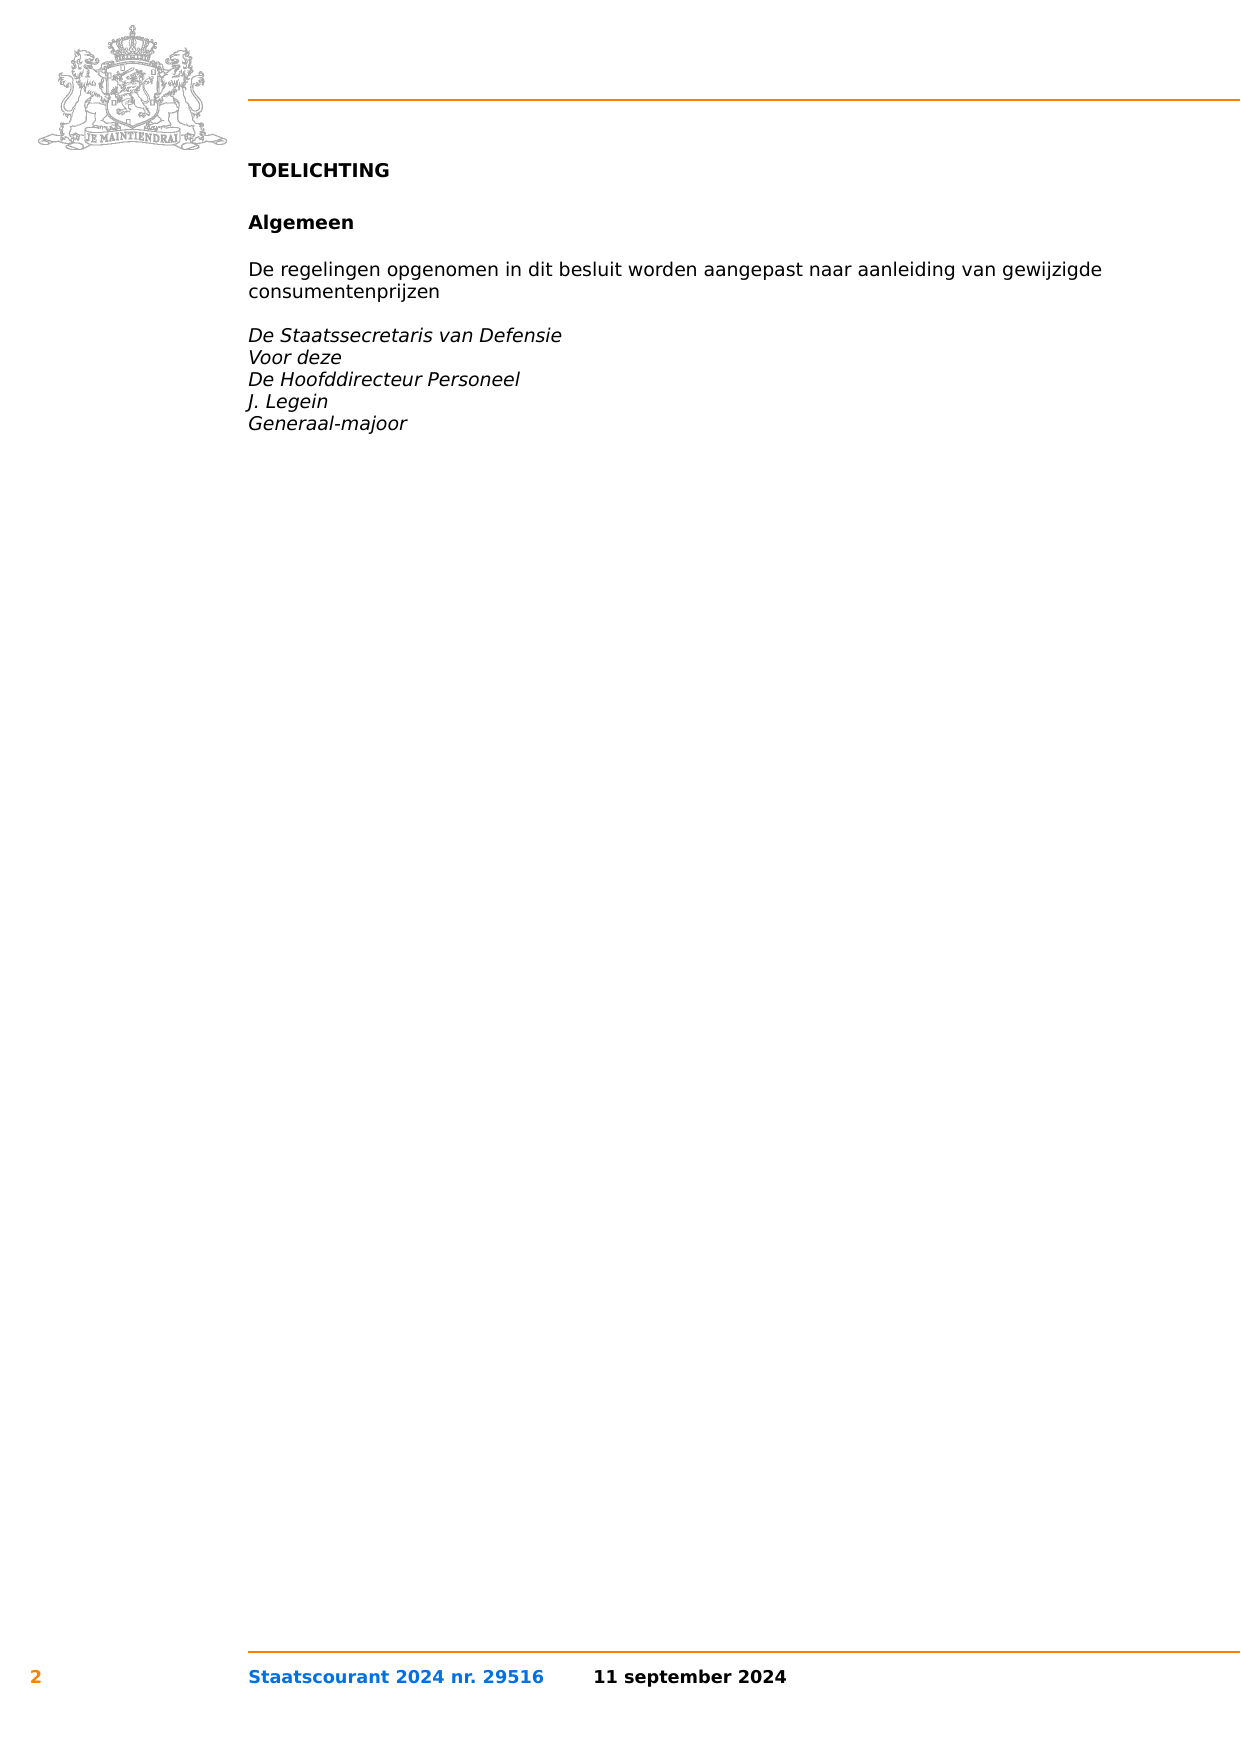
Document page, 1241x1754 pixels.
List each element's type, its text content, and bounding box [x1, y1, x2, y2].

text De regelingen opgenomen in dit besluit worden aangepast naar aanleiding van gewijzigde consumentenprijzen [248, 259, 1163, 303]
picture [38, 25, 227, 150]
subtitle TOELICHTING [248, 160, 1163, 182]
text De Staatssecretaris van Defensie Voor deze De Hoofddirecteur Personeel J. Legein Generaal-majoor [248, 325, 1163, 434]
subtitle Algemeen [248, 212, 1163, 234]
